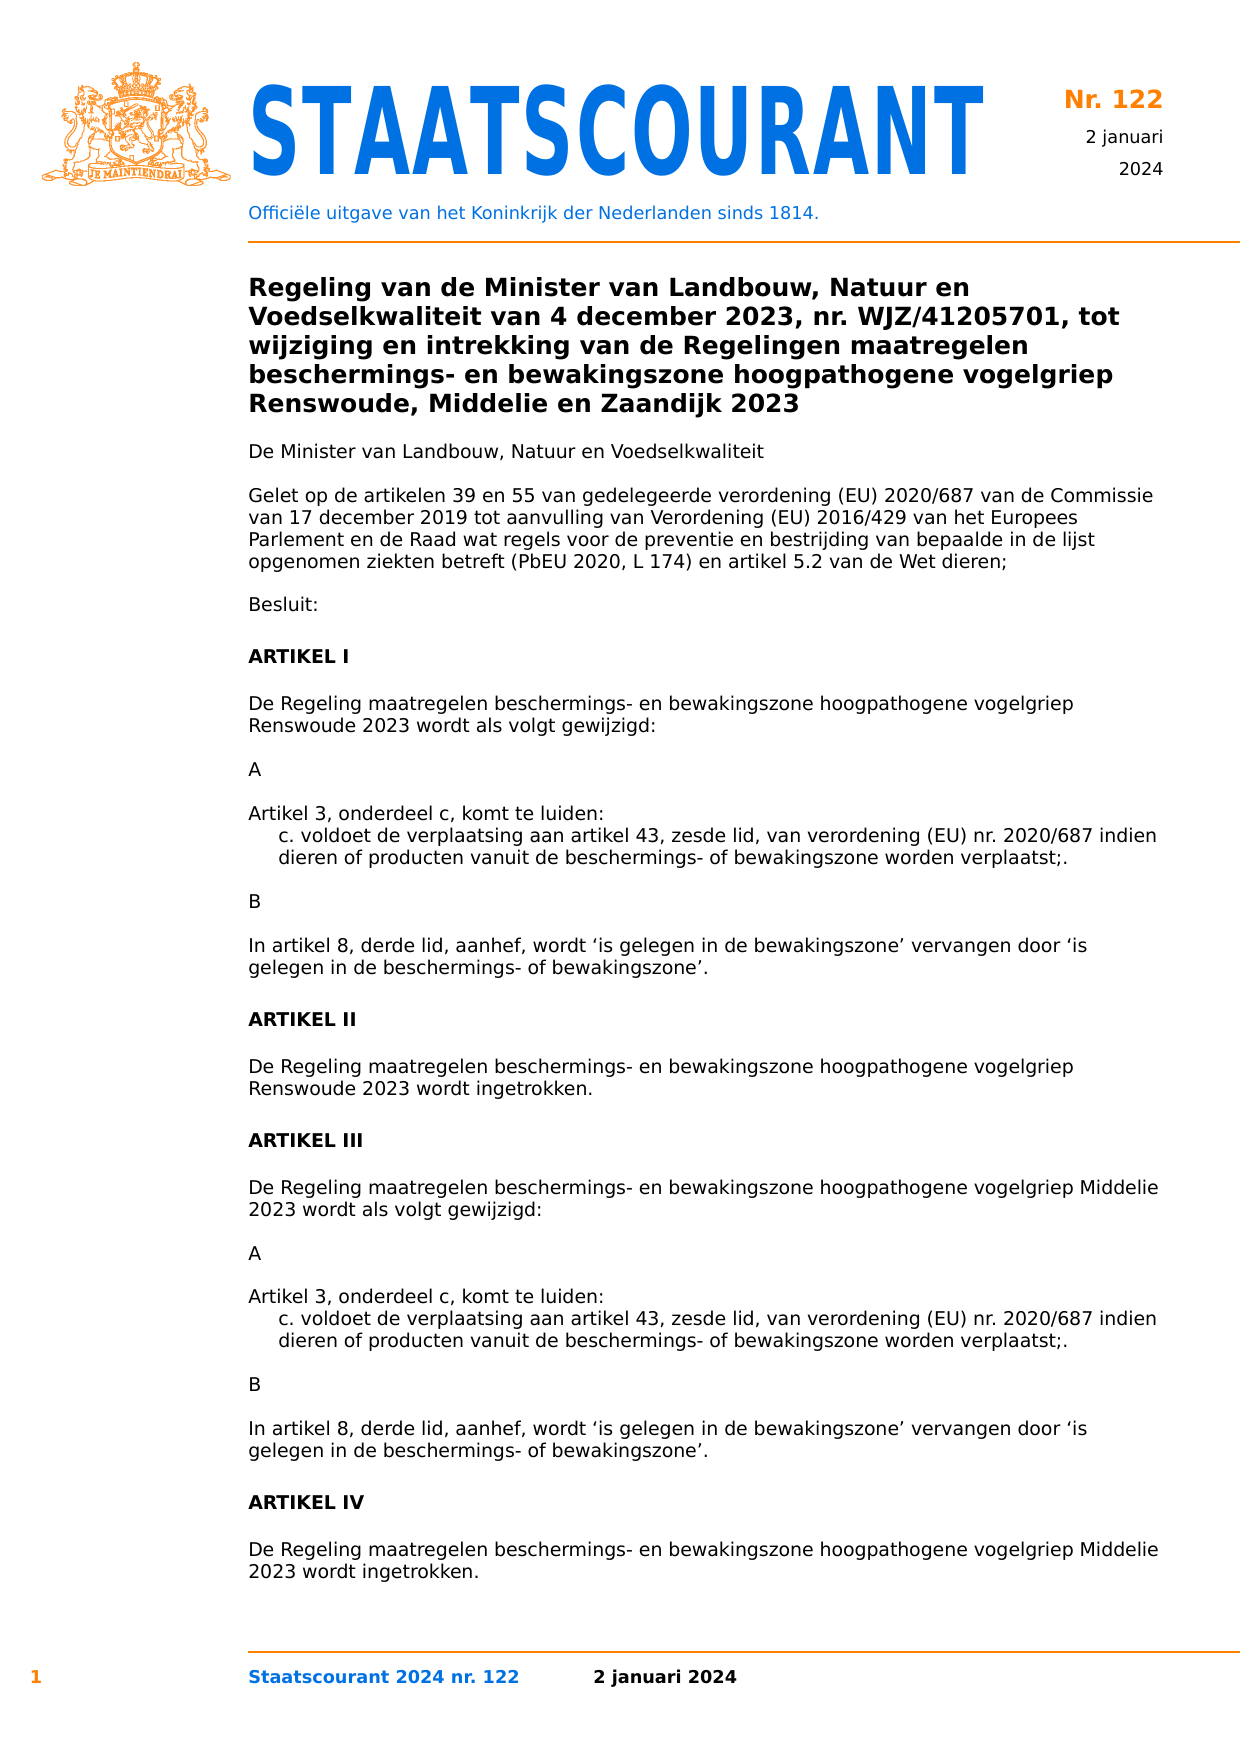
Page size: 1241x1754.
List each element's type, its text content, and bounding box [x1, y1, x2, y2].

subtitle ARTIKEL IV [248, 1492, 1163, 1514]
subtitle ARTIKEL I [248, 646, 1163, 668]
text B [248, 891, 1163, 913]
text c. voldoet de verplaatsing aan artikel 43, zesde lid, van verordening (EU) nr. 2020/687 indien dieren of producten vanuit de beschermings- of bewakingszone worden verplaatst;. [278, 825, 1163, 869]
text Gelet op de artikelen 39 en 55 van gedelegeerde verordening (EU) 2020/687 van de Commissie van 17 december 2019 tot aanvulling van Verordening (EU) 2016/429 van het Europees Parlement en de Raad wat regels voor de preventie en bestrijding van bepaalde in de lijst opgenomen ziekten betreft (PbEU 2020, L 174) en artikel 5.2 van de Wet dieren; [248, 484, 1163, 572]
text In artikel 8, derde lid, aanhef, wordt ‘is gelegen in de bewakingszone’ vervangen door ‘is gelegen in de beschermings- of bewakingszone’. [248, 1418, 1163, 1462]
text De Minister van Landbouw, Natuur en Voedselkwaliteit [248, 441, 1163, 463]
text A [248, 759, 1163, 781]
text Besluit: [248, 594, 1163, 616]
text De Regeling maatregelen beschermings- en bewakingszone hoogpathogene vogelgriep Renswoude 2023 wordt ingetrokken. [248, 1056, 1163, 1099]
subtitle ARTIKEL III [248, 1129, 1163, 1152]
subtitle Regeling van de Minister van Landbouw, Natuur en Voedselkwaliteit van 4 december 2023, nr. WJZ/41205701, tot wijziging en intrekking van de Regelingen maatregelen beschermings- en bewakingszone hoogpathogene vogelgriep Renswoude, Middelie en Zaandijk 2023 [248, 273, 1163, 419]
subtitle ARTIKEL II [248, 1009, 1163, 1031]
table_cell 2024 [998, 153, 1240, 203]
text Artikel 3, onderdeel c, komt te luiden: [248, 803, 1163, 825]
table_header [25, 62, 248, 241]
table_header Nr. 122 [998, 62, 1240, 121]
table_cell 2 januari [998, 121, 1240, 153]
text De Regeling maatregelen beschermings- en bewakingszone hoogpathogene vogelgriep Middelie 2023 wordt als volgt gewijzigd: [248, 1177, 1163, 1221]
text De Regeling maatregelen beschermings- en bewakingszone hoogpathogene vogelgriep Renswoude 2023 wordt als volgt gewijzigd: [248, 693, 1163, 737]
text A [248, 1242, 1163, 1264]
table_cell Officiële uitgave van het Koninkrijk der Nederlanden sinds 1814. [248, 203, 1240, 241]
table_header STAATSCOURANT [248, 62, 998, 203]
picture [41, 62, 231, 186]
text De Regeling maatregelen beschermings- en bewakingszone hoogpathogene vogelgriep Middelie 2023 wordt ingetrokken. [248, 1539, 1163, 1583]
text In artikel 8, derde lid, aanhef, wordt ‘is gelegen in de bewakingszone’ vervangen door ‘is gelegen in de beschermings- of bewakingszone’. [248, 935, 1163, 979]
text B [248, 1374, 1163, 1396]
text Artikel 3, onderdeel c, komt te luiden: [248, 1286, 1163, 1308]
text c. voldoet de verplaatsing aan artikel 43, zesde lid, van verordening (EU) nr. 2020/687 indien dieren of producten vanuit de beschermings- of bewakingszone worden verplaatst;. [278, 1308, 1163, 1352]
